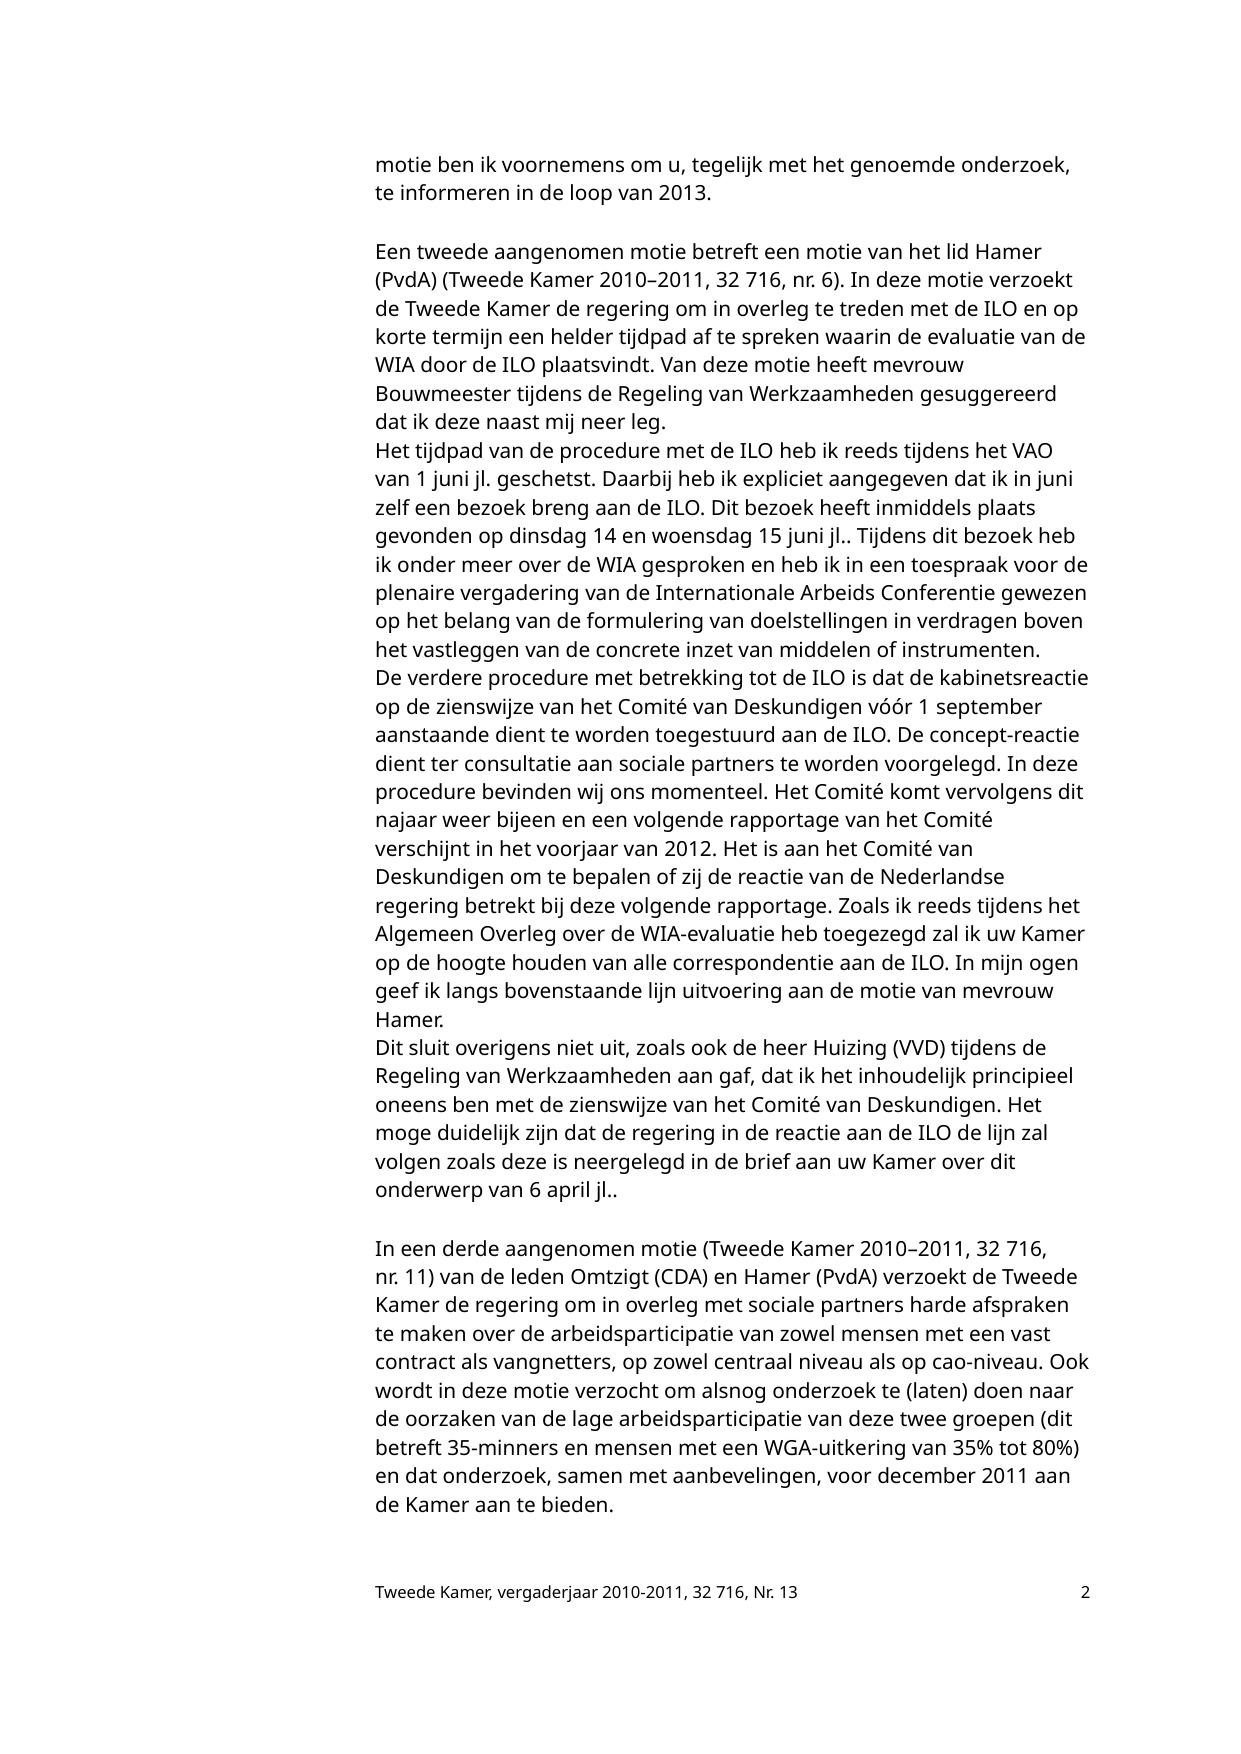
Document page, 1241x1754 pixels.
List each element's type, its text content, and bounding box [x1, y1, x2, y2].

text Het tijdpad van de procedure met de ILO heb ik reeds tijdens het VAO van 1 juni jl. geschetst. Daarbij heb ik expliciet aangegeven dat ik in juni zelf een bezoek breng aan de ILO. Dit bezoek heeft inmiddels plaats gevonden op dinsdag 14 en woensdag 15 juni jl.. Tijdens dit bezoek heb ik onder meer over de WIA gesproken en heb ik in een toespraak voor de plenaire vergadering van de Internationale Arbeids Conferentie gewezen op het belang van de formulering van doelstellingen in verdragen boven het vastleggen van de concrete inzet van middelen of instrumenten. [375, 436, 1090, 663]
text Een tweede aangenomen motie betreft een motie van het lid Hamer (PvdA) (Tweede Kamer 2010–2011, 32 716, nr. 6). In deze motie verzoekt de Tweede Kamer de regering om in overleg te treden met de ILO en op korte termijn een helder tijdpad af te spreken waarin de evaluatie van de WIA door de ILO plaatsvindt. Van deze motie heeft mevrouw Bouwmeester tijdens de Regeling van Werkzaamheden gesuggereerd dat ik deze naast mij neer leg. [375, 237, 1090, 436]
text De verdere procedure met betrekking tot de ILO is dat de kabinetsreactie op de zienswijze van het Comité van Deskundigen vóór 1 september aanstaande dient te worden toegestuurd aan de ILO. De concept-reactie dient ter consultatie aan sociale partners te worden voorgelegd. In deze procedure bevinden wij ons momenteel. Het Comité komt vervolgens dit najaar weer bijeen en een volgende rapportage van het Comité verschijnt in het voorjaar van 2012. Het is aan het Comité van Deskundigen om te bepalen of zij de reactie van de Nederlandse regering betrekt bij deze volgende rapportage. Zoals ik reeds tijdens het Algemeen Overleg over de WIA-evaluatie heb toegezegd zal ik uw Kamer op de hoogte houden van alle correspondentie aan de ILO. In mijn ogen geef ik langs bovenstaande lijn uitvoering aan de motie van mevrouw Hamer. [375, 663, 1090, 1033]
text Dit sluit overigens niet uit, zoals ook de heer Huizing (VVD) tijdens de Regeling van Werkzaamheden aan gaf, dat ik het inhoudelijk principieel oneens ben met de zienswijze van het Comité van Deskundigen. Het moge duidelijk zijn dat de regering in de reactie aan de ILO de lijn zal volgen zoals deze is neergelegd in de brief aan uw Kamer over dit onderwerp van 6 april jl.. [375, 1033, 1090, 1204]
text In een derde aangenomen motie (Tweede Kamer 2010–2011, 32 716, nr. 11) van de leden Omtzigt (CDA) en Hamer (PvdA) verzoekt de Tweede Kamer de regering om in overleg met sociale partners harde afspraken te maken over de arbeidsparticipatie van zowel mensen met een vast contract als vangnetters, op zowel centraal niveau als op cao-niveau. Ook wordt in deze motie verzocht om alsnog onderzoek te (laten) doen naar de oorzaken van de lage arbeidsparticipatie van deze twee groepen (dit betreft 35-minners en mensen met een WGA-uitkering van 35% tot 80%) en dat onderzoek, samen met aanbevelingen, voor december 2011 aan de Kamer aan te bieden. [375, 1234, 1090, 1518]
text motie ben ik voornemens om u, tegelijk met het genoemde onderzoek, te informeren in de loop van 2013. [375, 150, 1090, 207]
